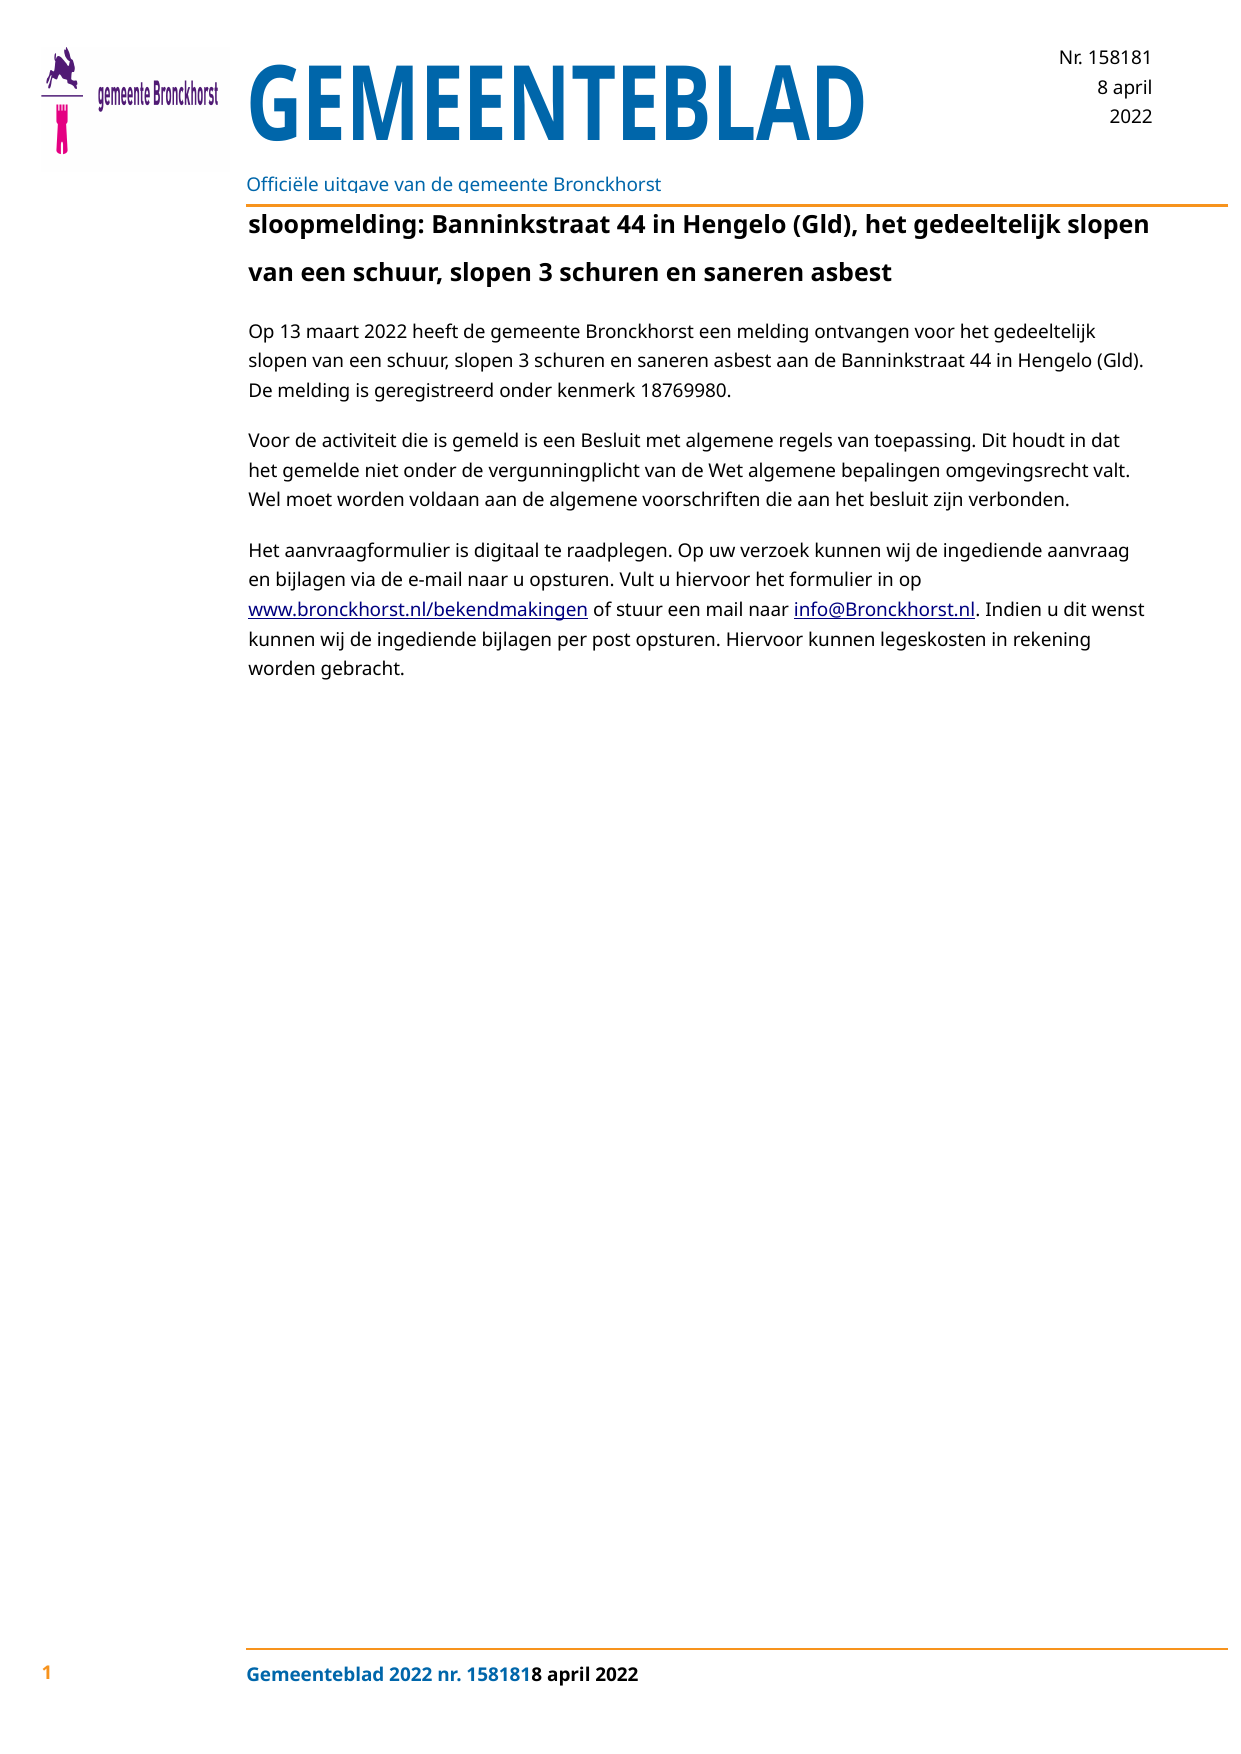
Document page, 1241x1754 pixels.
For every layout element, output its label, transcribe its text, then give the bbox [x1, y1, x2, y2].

text sloopmelding: Banninkstraat 44 in Hengelo (Gld), het gedeeltelijk slopen van een schuur, slopen 3 schuren en saneren asbest [248, 207, 1152, 288]
text Het aanvraagformulier is digitaal te raadplegen. Op uw verzoek kunnen wij de ingediende aanvraag en bijlagen via de e-mail naar u opsturen. Vult u hiervoor het formulier in op www.bronckhorst.nl/bekendmakingen of stuur een mail naar info@Bronckhorst.nl. Indien u dit wenst kunnen wij de ingediende bijlagen per post opsturen. Hiervoor kunnen legeskosten in rekening worden gebracht. [248, 537, 1152, 681]
picture [41, 47, 231, 172]
text Voor de activiteit die is gemeld is een Besluit met algemene regels van toepassing. Dit houdt in dat het gemelde niet onder de vergunningplicht van de Wet algemene bepalingen omgevingsrecht valt. Wel moet worden voldaan aan de algemene voorschriften die aan het besluit zijn verbonden. [248, 427, 1152, 512]
text Op 13 maart 2022 heeft de gemeente Bronckhorst een melding ontvangen voor het gedeeltelijk slopen van een schuur, slopen 3 schuren en saneren asbest aan de Banninkstraat 44 in Hengelo (Gld). De melding is geregistreerd onder kenmerk 18769980. [248, 318, 1152, 403]
